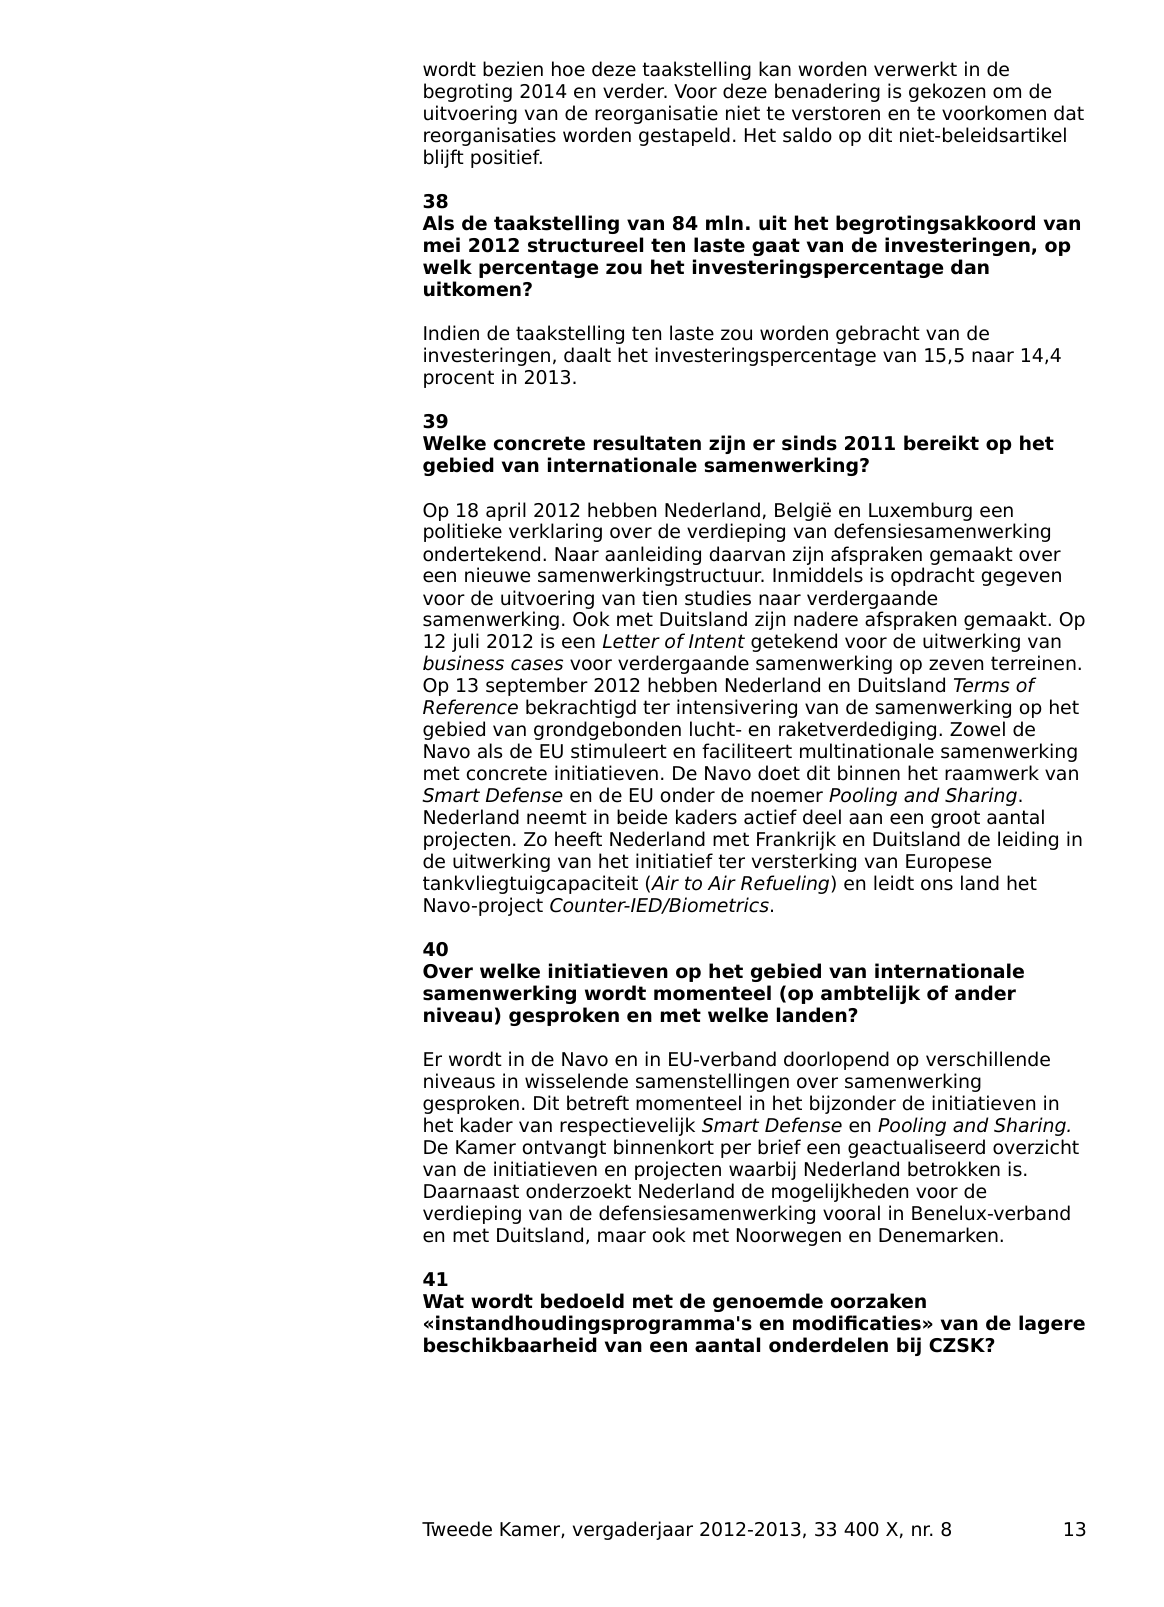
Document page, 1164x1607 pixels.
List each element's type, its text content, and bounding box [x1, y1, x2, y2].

text Over welke initiatieven op het gebied van internationale samenwerking wordt momenteel (op ambtelijk of ander niveau) gesproken en met welke landen? [422, 961, 1087, 1027]
text 39 [422, 411, 1087, 433]
text 40 [422, 939, 1087, 961]
text wordt bezien hoe deze taakstelling kan worden verwerkt in de begroting 2014 en verder. Voor deze benadering is gekozen om de uitvoering van de reorganisatie niet te verstoren en te voorkomen dat reorganisaties worden gestapeld. Het saldo op dit niet-beleidsartikel blijft positief. [422, 59, 1087, 169]
text Er wordt in de Navo en in EU-verband doorlopend op verschillende niveaus in wisselende samenstellingen over samenwerking gesproken. Dit betreft momenteel in het bijzonder de initiatieven in het kader van respectievelijk Smart Defense en Pooling and Sharing. De Kamer ontvangt binnenkort per brief een geactualiseerd overzicht van de initiatieven en projecten waarbij Nederland betrokken is. Daarnaast onderzoekt Nederland de mogelijkheden voor de verdieping van de defensiesamenwerking vooral in Benelux-verband en met Duitsland, maar ook met Noorwegen en Denemarken. [422, 1049, 1087, 1247]
text Op 18 april 2012 hebben Nederland, België en Luxemburg een politieke verklaring over de verdieping van defensiesamenwerking ondertekend. Naar aanleiding daarvan zijn afspraken gemaakt over een nieuwe samenwerkingstructuur. Inmiddels is opdracht gegeven voor de uitvoering van tien studies naar verdergaande samenwerking. Ook met Duitsland zijn nadere afspraken gemaakt. Op 12 juli 2012 is een Letter of Intent getekend voor de uitwerking van business cases voor verdergaande samenwerking op zeven terreinen. Op 13 september 2012 hebben Nederland en Duitsland Terms of Reference bekrachtigd ter intensivering van de samenwerking op het gebied van grondgebonden lucht- en raketverdediging. Zowel de Navo als de EU stimuleert en faciliteert multinationale samenwerking met concrete initiatieven. De Navo doet dit binnen het raamwerk van Smart Defense en de EU onder de noemer Pooling and Sharing. Nederland neemt in beide kaders actief deel aan een groot aantal projecten. Zo heeft Nederland met Frankrijk en Duitsland de leiding in de uitwerking van het initiatief ter versterking van Europese tankvliegtuigcapaciteit (Air to Air Refueling) en leidt ons land het Navo-project Counter-IED/Biometrics. [422, 499, 1087, 917]
text Welke concrete resultaten zijn er sinds 2011 bereikt op het gebied van internationale samenwerking? [422, 433, 1087, 477]
text 38 [422, 191, 1087, 213]
text Indien de taakstelling ten laste zou worden gebracht van de investeringen, daalt het investeringspercentage van 15,5 naar 14,4 procent in 2013. [422, 323, 1087, 389]
text Als de taakstelling van 84 mln. uit het begrotingsakkoord van mei 2012 structureel ten laste gaat van de investeringen, op welk percentage zou het investeringspercentage dan uitkomen? [422, 213, 1087, 301]
text 41 [422, 1269, 1087, 1291]
text Wat wordt bedoeld met de genoemde oorzaken «instandhoudingsprogramma's en modificaties» van de lagere beschikbaarheid van een aantal onderdelen bij CZSK? [422, 1291, 1087, 1357]
